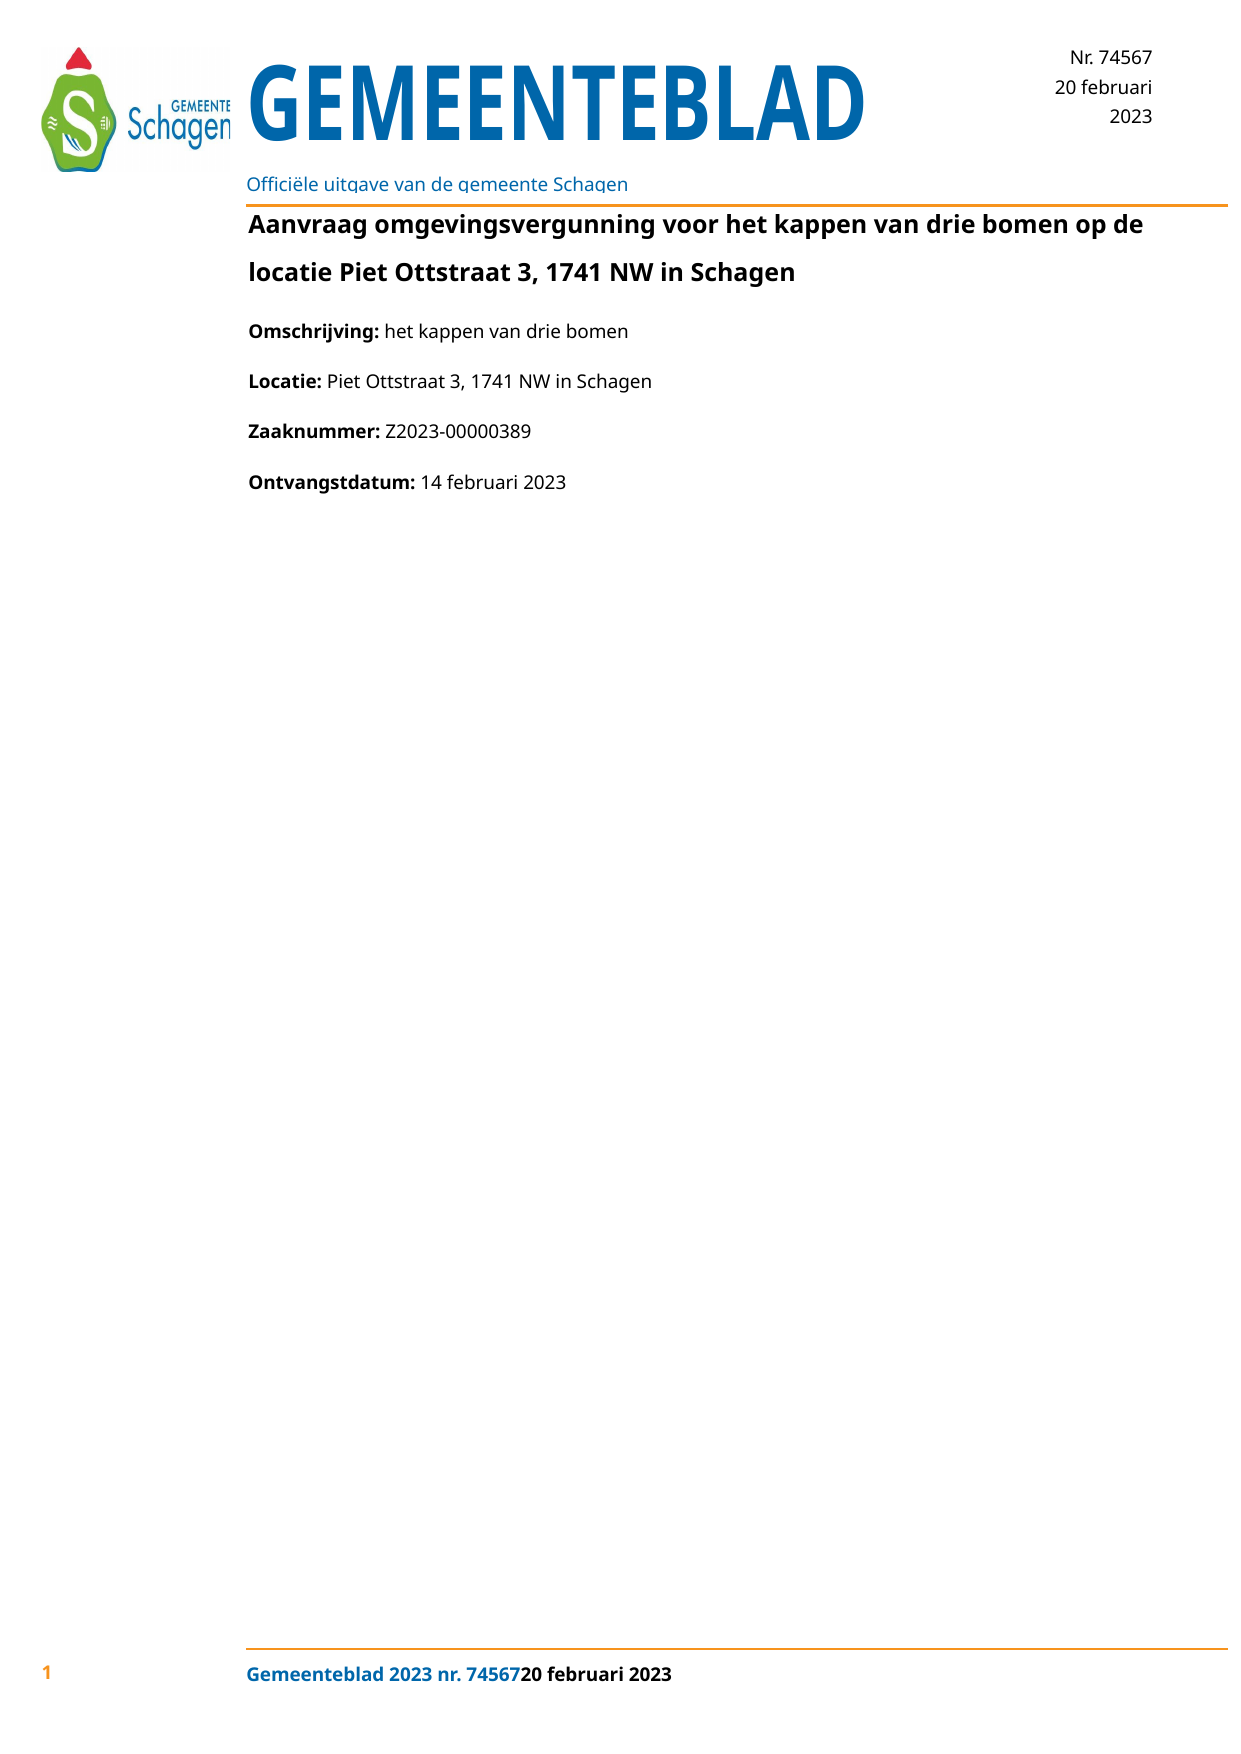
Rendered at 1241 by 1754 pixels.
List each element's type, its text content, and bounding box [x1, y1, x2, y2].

text Zaaknummer: Z2023-00000389 [248, 419, 1152, 444]
text Aanvraag omgevingsvergunning voor het kappen van drie bomen op de locatie Piet Ottstraat 3, 1741 NW in Schagen [248, 207, 1152, 288]
text Locatie: Piet Ottstraat 3, 1741 NW in Schagen [248, 368, 1152, 394]
text Ontvangstdatum: 14 februari 2023 [248, 469, 1152, 495]
text Omschrijving: het kappen van drie bomen [248, 318, 1152, 344]
picture [41, 47, 231, 172]
